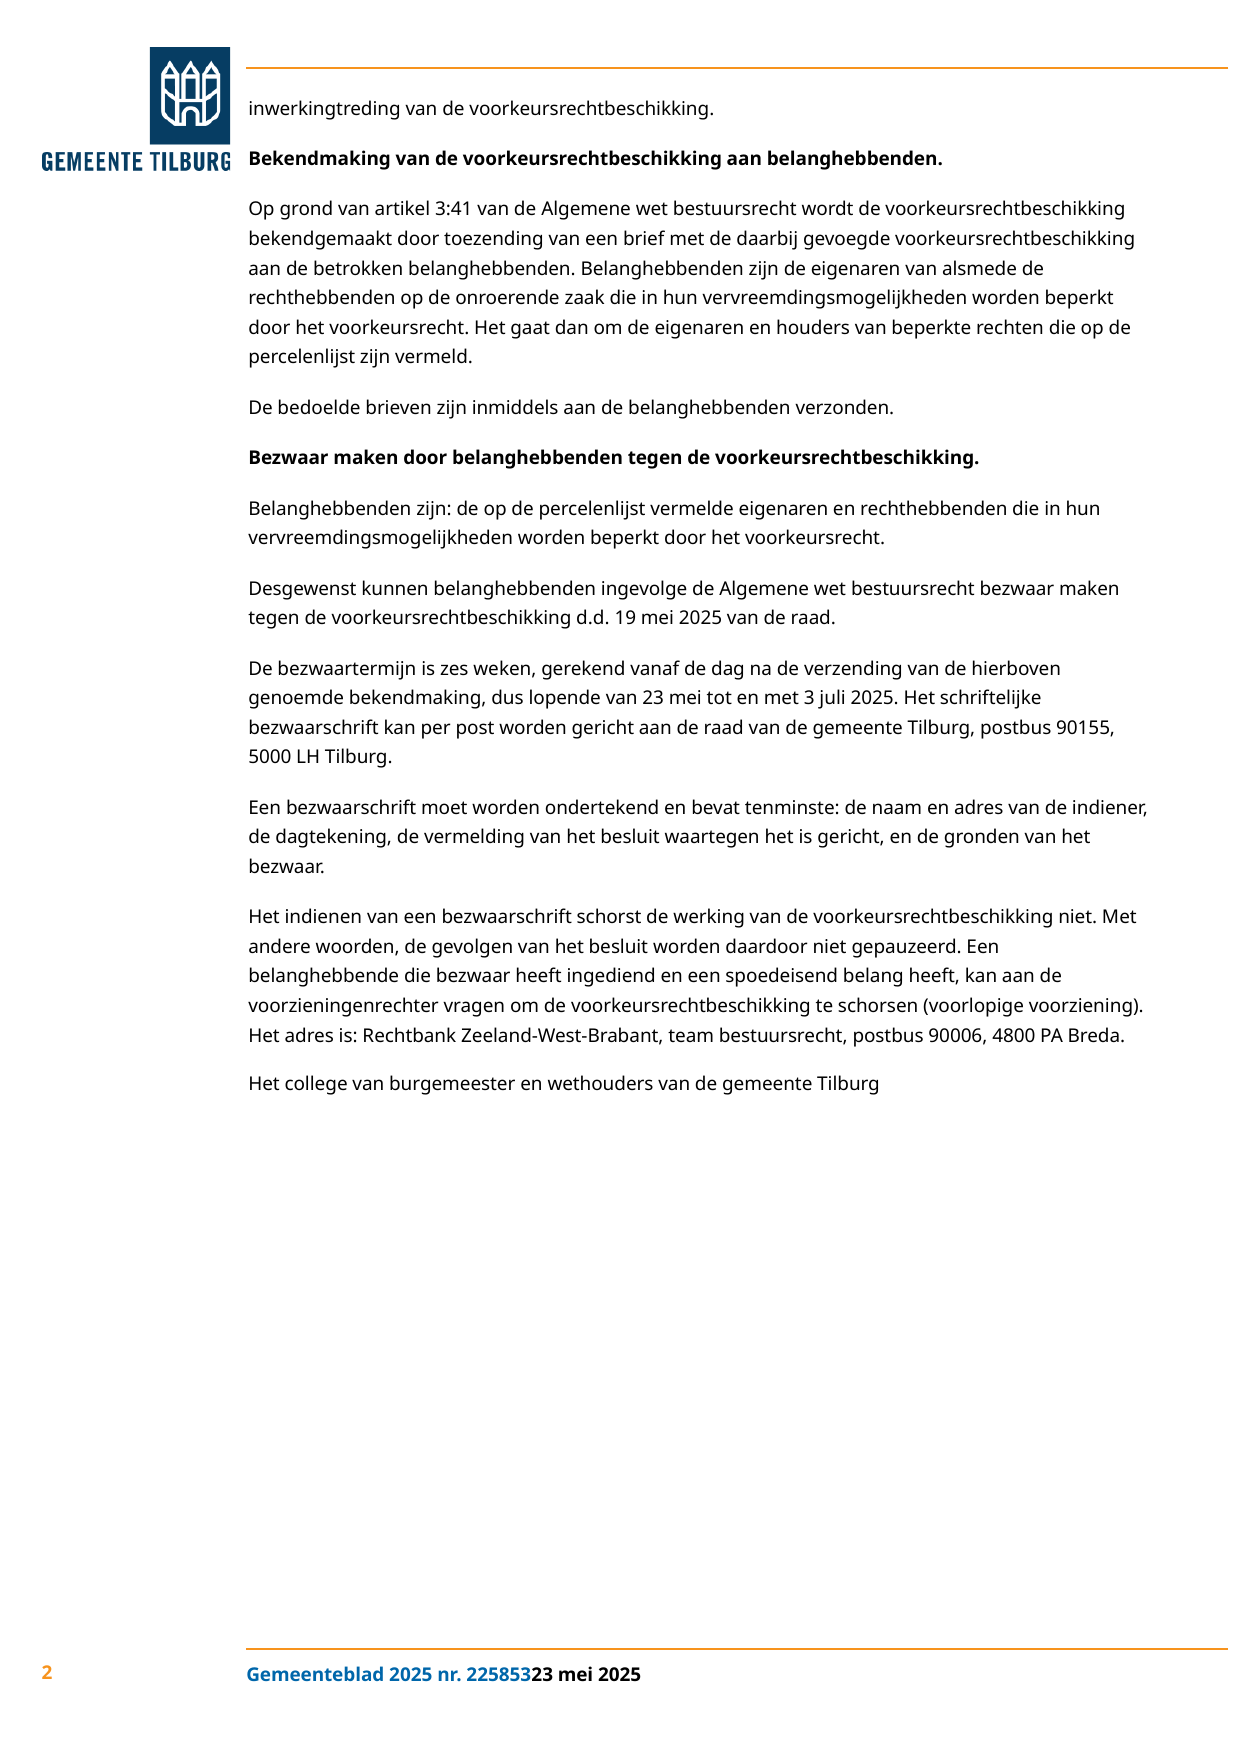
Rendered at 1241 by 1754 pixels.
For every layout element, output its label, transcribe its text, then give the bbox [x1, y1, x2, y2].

text De bedoelde brieven zijn inmiddels aan de belanghebbenden verzonden. [248, 394, 1152, 420]
text De bezwaartermijn is zes weken, gerekend vanaf de dag na de verzending van de hierboven genoemde bekendmaking, dus lopende van 23 mei tot en met 3 juli 2025. Het schriftelijke bezwaarschrift kan per post worden gericht aan de raad van de gemeente Tilburg, postbus 90155, 5000 LH Tilburg. [248, 655, 1152, 769]
text Het indienen van een bezwaarschrift schorst de werking van de voorkeursrechtbeschikking niet. Met andere woorden, de gevolgen van het besluit worden daardoor niet gepauzeerd. Een belanghebbende die bezwaar heeft ingediend en een spoedeisend belang heeft, kan aan de voorzieningenrechter vragen om de voorkeursrechtbeschikking te schorsen (voorlopige voorziening). Het adres is: Rechtbank Zeeland-West-Brabant, team bestuursrecht, postbus 90006, 4800 PA Breda. [248, 903, 1152, 1048]
text Bezwaar maken door belanghebbenden tegen de voorkeursrechtbeschikking. [248, 444, 1152, 470]
text inwerkingtreding van de voorkeursrechtbeschikking. [248, 95, 1152, 121]
text Op grond van artikel 3:41 van de Algemene wet bestuursrecht wordt de voorkeursrechtbeschikking bekendgemaakt door toezending van een brief met de daarbij gevoegde voorkeursrechtbeschikking aan de betrokken belanghebbenden. Belanghebbenden zijn de eigenaren van alsmede de rechthebbenden op de onroerende zaak die in hun vervreemdingsmogelijkheden worden beperkt door het voorkeursrecht. Het gaat dan om de eigenaren en houders van beperkte rechten die op de percelenlijst zijn vermeld. [248, 196, 1152, 369]
text Een bezwaarschrift moet worden ondertekend en bevat tenminste: de naam en adres van de indiener, de dagtekening, de vermelding van het besluit waartegen het is gericht, en de gronden van het bezwaar. [248, 794, 1152, 879]
text Belanghebbenden zijn: de op de percelenlijst vermelde eigenaren en rechthebbenden die in hun vervreemdingsmogelijkheden worden beperkt door het voorkeursrecht. [248, 495, 1152, 550]
text Het college van burgemeester en wethouders van de gemeente Tilburg [248, 1070, 1152, 1095]
text Desgewenst kunnen belanghebbenden ingevolge de Algemene wet bestuursrecht bezwaar maken tegen de voorkeursrechtbeschikking d.d. 19 mei 2025 van de raad. [248, 575, 1152, 630]
text Bekendmaking van de voorkeursrechtbeschikking aan belanghebbenden. [248, 145, 1152, 171]
picture [41, 47, 231, 172]
